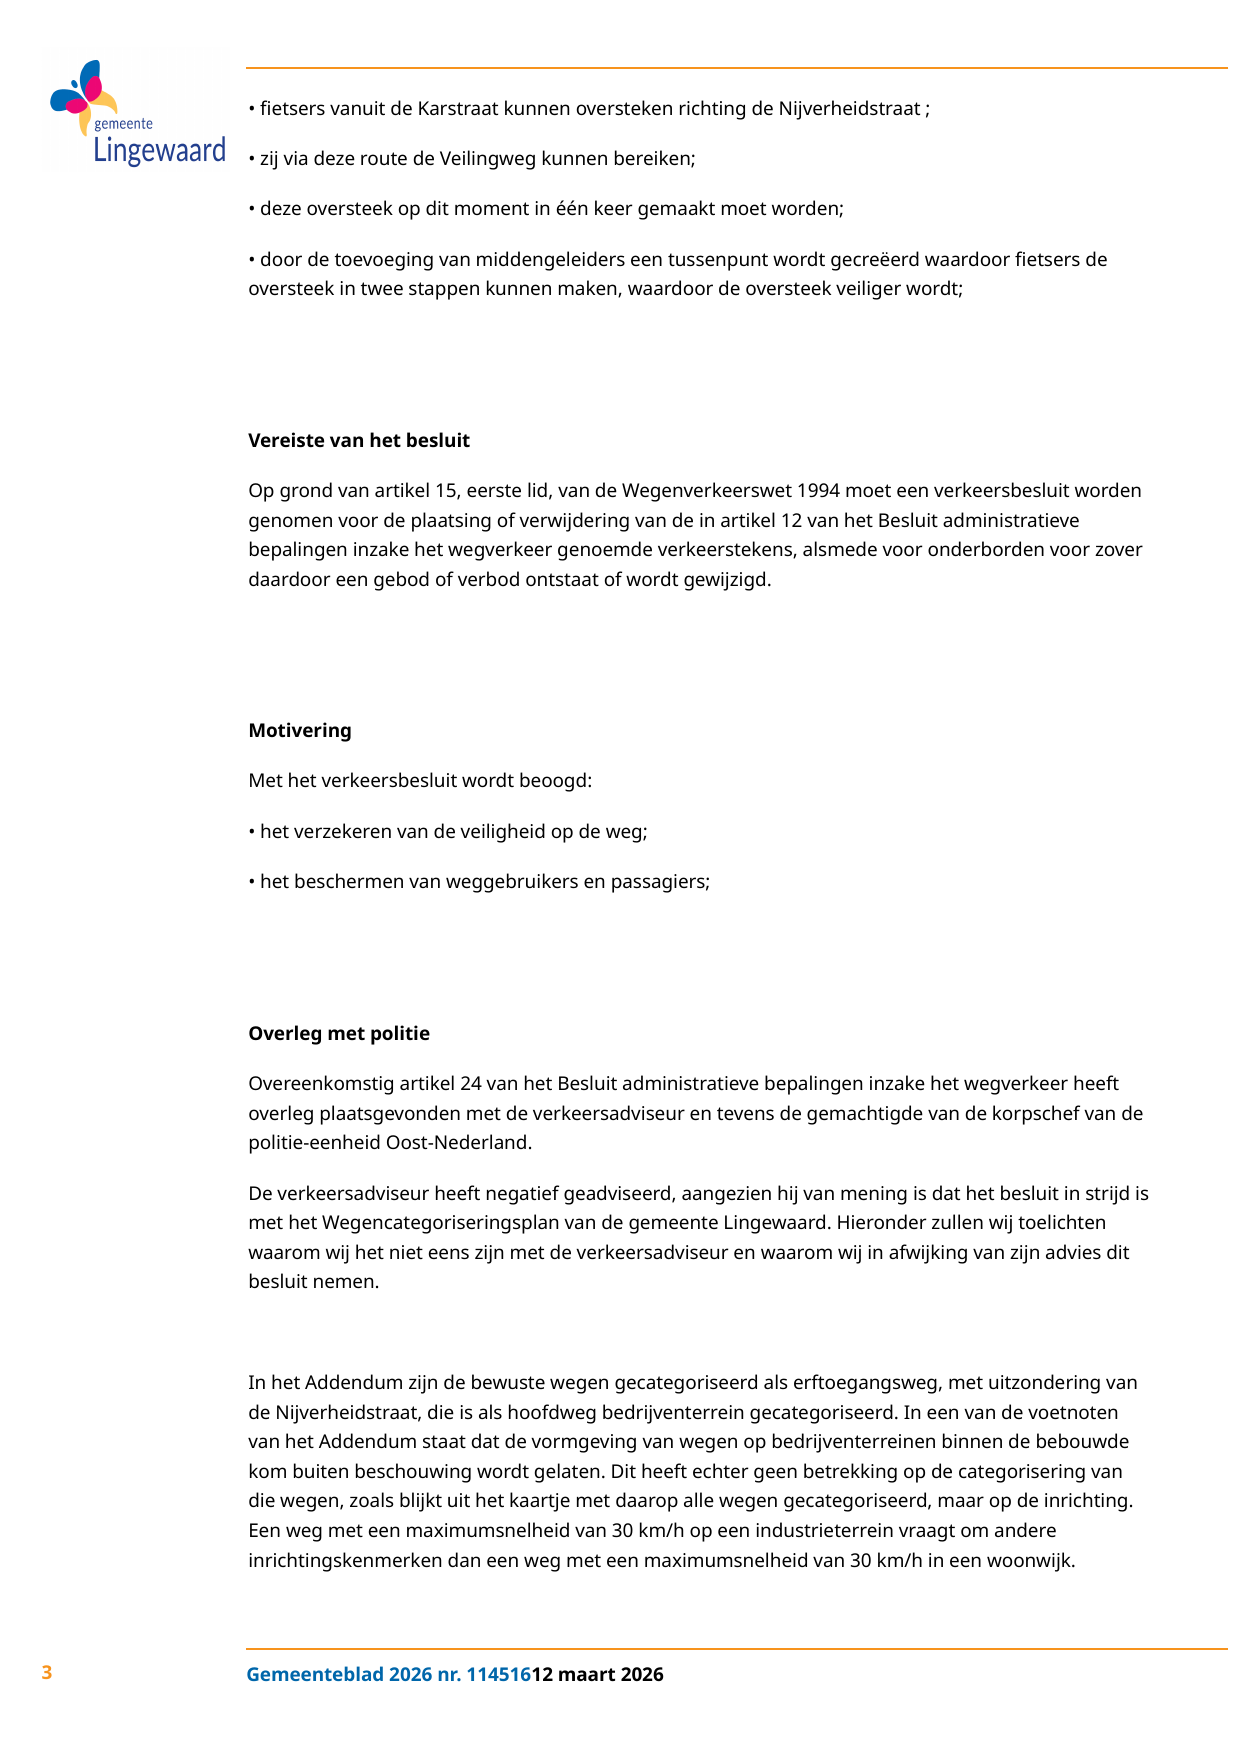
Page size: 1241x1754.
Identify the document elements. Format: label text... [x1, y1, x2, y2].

text • het verzekeren van de veiligheid op de weg; [248, 818, 1152, 844]
text Overleg met politie [248, 1020, 1152, 1046]
text • zij via deze route de Veilingweg kunnen bereiken; [248, 145, 1152, 171]
text Met het verkeersbesluit wordt beoogd: [248, 768, 1152, 793]
text Motivering [248, 717, 1152, 743]
text • het beschermen van weggebruikers en passagiers; [248, 868, 1152, 894]
text De verkeersadviseur heeft negatief geadviseerd, aangezien hij van mening is dat het besluit in strijd is met het Wegencategoriseringsplan van de gemeente Lingewaard. Hieronder zullen wij toelichten waarom wij het niet eens zijn met de verkeersadviseur en waarom wij in afwijking van zijn advies dit besluit nemen. [248, 1180, 1152, 1294]
text Overeenkomstig artikel 24 van het Besluit administratieve bepalingen inzake het wegverkeer heeft overleg plaatsgevonden met de verkeersadviseur en tevens de gemachtigde van de korpschef van de politie-eenheid Oost-Nederland. [248, 1070, 1152, 1155]
picture [41, 47, 231, 172]
text • door de toevoeging van middengeleiders een tussenpunt wordt gecreëerd waardoor fietsers de oversteek in twee stappen kunnen maken, waardoor de oversteek veiliger wordt; [248, 246, 1152, 301]
text Vereiste van het besluit [248, 427, 1152, 453]
text Op grond van artikel 15, eerste lid, van de Wegenverkeerswet 1994 moet een verkeersbesluit worden genomen voor de plaatsing of verwijdering van de in artikel 12 van het Besluit administratieve bepalingen inzake het wegverkeer genoemde verkeerstekens, alsmede voor onderborden voor zover daardoor een gebod of verbod ontstaat of wordt gewijzigd. [248, 477, 1152, 592]
text In het Addendum zijn de bewuste wegen gecategoriseerd als erftoegangsweg, met uitzondering van de Nijverheidstraat, die is als hoofdweg bedrijventerrein gecategoriseerd. In een van de voetnoten van het Addendum staat dat de vormgeving van wegen op bedrijventerreinen binnen de bebouwde kom buiten beschouwing wordt gelaten. Dit heeft echter geen betrekking op de categorisering van die wegen, zoals blijkt uit het kaartje met daarop alle wegen gecategoriseerd, maar op de inrichting. Een weg met een maximumsnelheid van 30 km/h op een industrieterrein vraagt om andere inrichtingskenmerken dan een weg met een maximumsnelheid van 30 km/h in een woonwijk. [248, 1369, 1152, 1573]
text • deze oversteek op dit moment in één keer gemaakt moet worden; [248, 196, 1152, 221]
text • fietsers vanuit de Karstraat kunnen oversteken richting de Nijverheidstraat ; [248, 95, 1152, 121]
